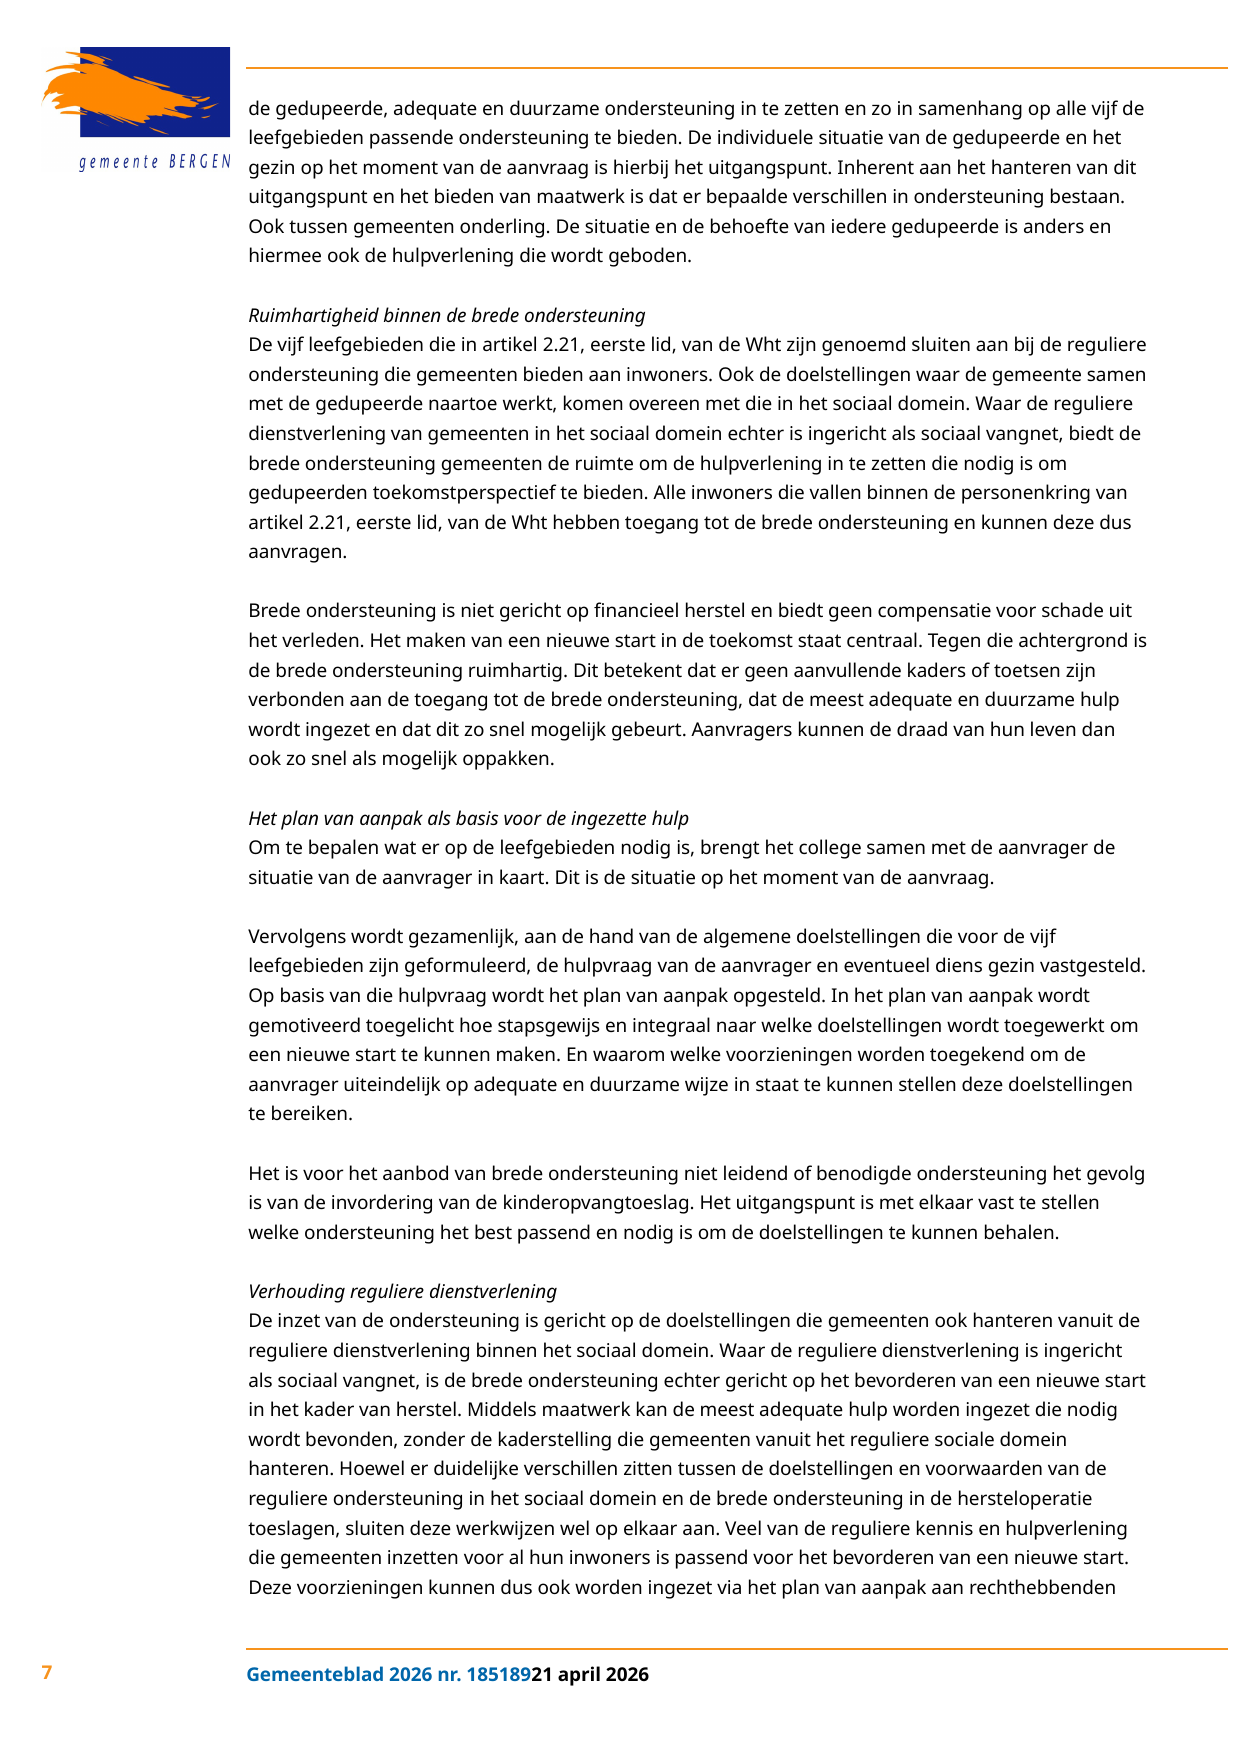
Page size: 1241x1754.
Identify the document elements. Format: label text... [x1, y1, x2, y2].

text De inzet van de ondersteuning is gericht op de doelstellingen die gemeenten ook hanteren vanuit de reguliere dienstverlening binnen het sociaal domein. Waar de reguliere dienstverlening is ingericht als sociaal vangnet, is de brede ondersteuning echter gericht op het bevorderen van een nieuwe start in het kader van herstel. Middels maatwerk kan de meest adequate hulp worden ingezet die nodig wordt bevonden, zonder de kaderstelling die gemeenten vanuit het reguliere sociale domein hanteren. Hoewel er duidelijke verschillen zitten tussen de doelstellingen en voorwaarden van de reguliere ondersteuning in het sociaal domein en de brede ondersteuning in de hersteloperatie toeslagen, sluiten deze werkwijzen wel op elkaar aan. Veel van de reguliere kennis en hulpverlening die gemeenten inzetten voor al hun inwoners is passend voor het bevorderen van een nieuwe start. Deze voorzieningen kunnen dus ook worden ingezet via het plan van aanpak aan rechthebbenden [248, 1308, 1152, 1600]
text Het is voor het aanbod van brede ondersteuning niet leidend of benodigde ondersteuning het gevolg is van de invordering van de kinderopvangtoeslag. Het uitgangspunt is met elkaar vast te stellen welke ondersteuning het best passend en nodig is om de doelstellingen te kunnen behalen. [248, 1160, 1152, 1245]
text Om te bepalen wat er op de leefgebieden nodig is, brengt het college samen met de aanvrager de situatie van de aanvrager in kaart. Dit is de situatie op het moment van de aanvraag. [248, 834, 1152, 890]
text de gedupeerde, adequate en duurzame ondersteuning in te zetten en zo in samenhang op alle vijf de leefgebieden passende ondersteuning te bieden. De individuele situatie van de gedupeerde en het gezin op het moment van de aanvraag is hierbij het uitgangspunt. Inherent aan het hanteren van dit uitgangspunt en het bieden van maatwerk is dat er bepaalde verschillen in ondersteuning bestaan. Ook tussen gemeenten onderling. De situatie en de behoefte van iedere gedupeerde is anders en hiermee ook de hulpverlening die wordt geboden. [248, 95, 1152, 268]
text Brede ondersteuning is niet gericht op financieel herstel en biedt geen compensatie voor schade uit het verleden. Het maken van een nieuwe start in de toekomst staat centraal. Tegen die achtergrond is de brede ondersteuning ruimhartig. Dit betekent dat er geen aanvullende kaders of toetsen zijn verbonden aan de toegang tot de brede ondersteuning, dat de meest adequate en duurzame hulp wordt ingezet en dat dit zo snel mogelijk gebeurt. Aanvragers kunnen de draad van hun leven dan ook zo snel als mogelijk oppakken. [248, 598, 1152, 771]
picture [41, 47, 231, 172]
text De vijf leefgebieden die in artikel 2.21, eerste lid, van de Wht zijn genoemd sluiten aan bij de reguliere ondersteuning die gemeenten bieden aan inwoners. Ook de doelstellingen waar de gemeente samen met de gedupeerde naartoe werkt, komen overeen met die in het sociaal domein. Waar de reguliere dienstverlening van gemeenten in het sociaal domein echter is ingericht als sociaal vangnet, biedt de brede ondersteuning gemeenten de ruimte om de hulpverlening in te zetten die nodig is om gedupeerden toekomstperspectief te bieden. Alle inwoners die vallen binnen de personenkring van artikel 2.21, eerste lid, van de Wht hebben toegang tot de brede ondersteuning en kunnen deze dus aanvragen. [248, 331, 1152, 564]
text Vervolgens wordt gezamenlijk, aan de hand van de algemene doelstellingen die voor de vijf leefgebieden zijn geformuleerd, de hulpvraag van de aanvrager en eventueel diens gezin vastgesteld. Op basis van die hulpvraag wordt het plan van aanpak opgesteld. In het plan van aanpak wordt gemotiveerd toegelicht hoe stapsgewijs en integraal naar welke doelstellingen wordt toegewerkt om een nieuwe start te kunnen maken. En waarom welke voorzieningen worden toegekend om de aanvrager uiteindelijk op adequate en duurzame wijze in staat te kunnen stellen deze doelstellingen te bereiken. [248, 923, 1152, 1126]
text Verhouding reguliere dienstverlening [248, 1278, 1152, 1304]
text Het plan van aanpak als basis voor de ingezette hulp [248, 805, 1152, 831]
text Ruimhartigheid binnen de brede ondersteuning [248, 302, 1152, 328]
